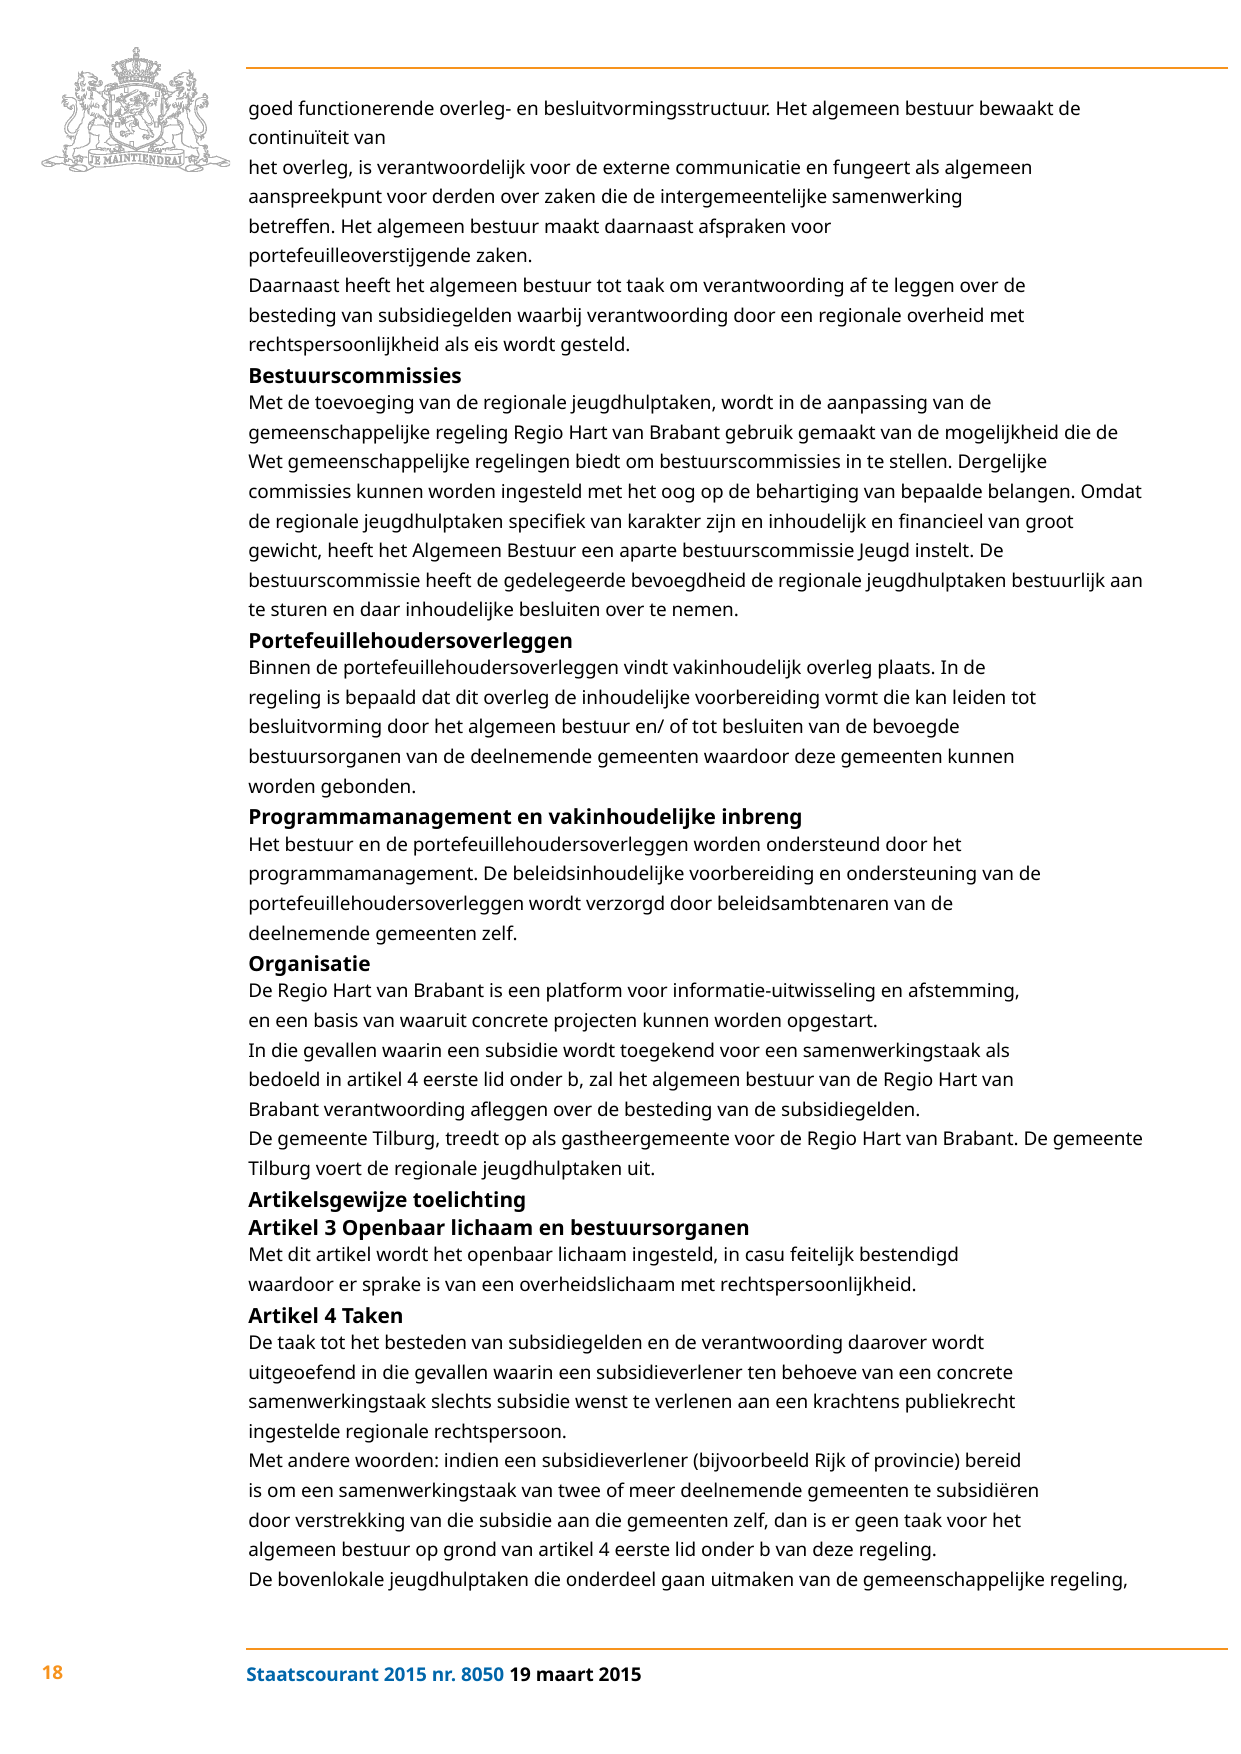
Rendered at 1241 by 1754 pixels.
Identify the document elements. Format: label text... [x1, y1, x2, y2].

text Organisatie [248, 949, 1152, 978]
text ingestelde regionale rechtspersoon. [248, 1418, 1152, 1444]
text Portefeuillehoudersoverleggen [248, 626, 1152, 654]
text Bestuurscommissies [248, 361, 1152, 389]
text regeling is bepaald dat dit overleg de inhoudelijke voorbereiding vormt die kan leiden tot [248, 684, 1152, 710]
text betreffen. Het algemeen bestuur maakt daarnaast afspraken voor [248, 213, 1152, 239]
text De gemeente Tilburg, treedt op als gastheergemeente voor de Regio Hart van Brabant. De gemeente Tilburg voert de regionale jeugdhulptaken uit. [248, 1126, 1152, 1181]
text Daarnaast heeft het algemeen bestuur tot taak om verantwoording af te leggen over de [248, 272, 1152, 298]
text rechtspersoonlijkheid als eis wordt gesteld. [248, 331, 1152, 357]
text programmamanagement. De beleidsinhoudelijke voorbereiding en ondersteuning van de [248, 861, 1152, 886]
text Programmamanagement en vakinhoudelijke inbreng [248, 802, 1152, 831]
text Met andere woorden: indien een subsidieverlener (bijvoorbeeld Rijk of provincie) bereid [248, 1448, 1152, 1473]
text Artikel 3 Openbaar lichaam en bestuursorganen [248, 1213, 1152, 1242]
text In die gevallen waarin een subsidie wordt toegekend voor een samenwerkingstaak als [248, 1037, 1152, 1063]
text Het bestuur en de portefeuillehoudersoverleggen worden ondersteund door het [248, 831, 1152, 857]
text aanspreekpunt voor derden over zaken die de intergemeentelijke samenwerking [248, 183, 1152, 209]
text De bovenlokale jeugdhulptaken die onderdeel gaan uitmaken van de gemeenschappelijke regeling, [248, 1566, 1152, 1592]
text door verstrekking van die subsidie aan die gemeenten zelf, dan is er geen taak voor het [248, 1507, 1152, 1532]
text Brabant verantwoording afleggen over de besteding van de subsidiegelden. [248, 1096, 1152, 1122]
picture [41, 47, 231, 172]
text De taak tot het besteden van subsidiegelden en de verantwoording daarover wordt [248, 1329, 1152, 1355]
text bedoeld in artikel 4 eerste lid onder b, zal het algemeen bestuur van de Regio Hart van [248, 1066, 1152, 1092]
text uitgeoefend in die gevallen waarin een subsidieverlener ten behoeve van een concrete [248, 1359, 1152, 1384]
text portefeuilleoverstijgende zaken. [248, 243, 1152, 268]
text portefeuillehoudersoverleggen wordt verzorgd door beleidsambtenaren van de [248, 890, 1152, 916]
text Met dit artikel wordt het openbaar lichaam ingesteld, in casu feitelijk bestendigd [248, 1242, 1152, 1267]
text deelnemende gemeenten zelf. [248, 920, 1152, 945]
text het overleg, is verantwoordelijk voor de externe communicatie en fungeert als algemeen [248, 154, 1152, 180]
text samenwerkingstaak slechts subsidie wenst te verlenen aan een krachtens publiekrecht [248, 1388, 1152, 1414]
text besluitvorming door het algemeen bestuur en/ of tot besluiten van de bevoegde [248, 714, 1152, 739]
text algemeen bestuur op grond van artikel 4 eerste lid onder b van deze regeling. [248, 1536, 1152, 1562]
text is om een samenwerkingstaak van twee of meer deelnemende gemeenten te subsidiëren [248, 1477, 1152, 1503]
text Binnen de portefeuillehoudersoverleggen vindt vakinhoudelijk overleg plaats. In de [248, 654, 1152, 680]
text besteding van subsidiegelden waarbij verantwoording door een regionale overheid met [248, 302, 1152, 328]
text Artikelsgewijze toelichting [248, 1185, 1152, 1213]
text bestuursorganen van de deelnemende gemeenten waardoor deze gemeenten kunnen [248, 743, 1152, 769]
text waardoor er sprake is van een overheidslichaam met rechtspersoonlijkheid. [248, 1271, 1152, 1297]
text en een basis van waaruit concrete projecten kunnen worden opgestart. [248, 1007, 1152, 1033]
text worden gebonden. [248, 773, 1152, 799]
text De Regio Hart van Brabant is een platform voor informatie-uitwisseling en afstemming, [248, 978, 1152, 1003]
text Met de toevoeging van de regionale jeugdhulptaken, wordt in de aanpassing van de gemeenschappelijke regeling Regio Hart van Brabant gebruik gemaakt van de mogelijkheid die de Wet gemeenschappelijke regelingen biedt om bestuurscommissies in te stellen. Dergelijke commissies kunnen worden ingesteld met het oog op de behartiging van bepaalde belangen. Omdat de regionale jeugdhulptaken specifiek van karakter zijn en inhoudelijk en financieel van groot gewicht, heeft het Algemeen Bestuur een aparte bestuurscommissie Jeugd instelt. De bestuurscommissie heeft de gedelegeerde bevoegdheid de regionale jeugdhulptaken bestuurlijk aan te sturen en daar inhoudelijke besluiten over te nemen. [248, 389, 1152, 622]
text Artikel 4 Taken [248, 1301, 1152, 1329]
text goed functionerende overleg- en besluitvormingsstructuur. Het algemeen bestuur bewaakt de continuïteit van [248, 95, 1152, 150]
